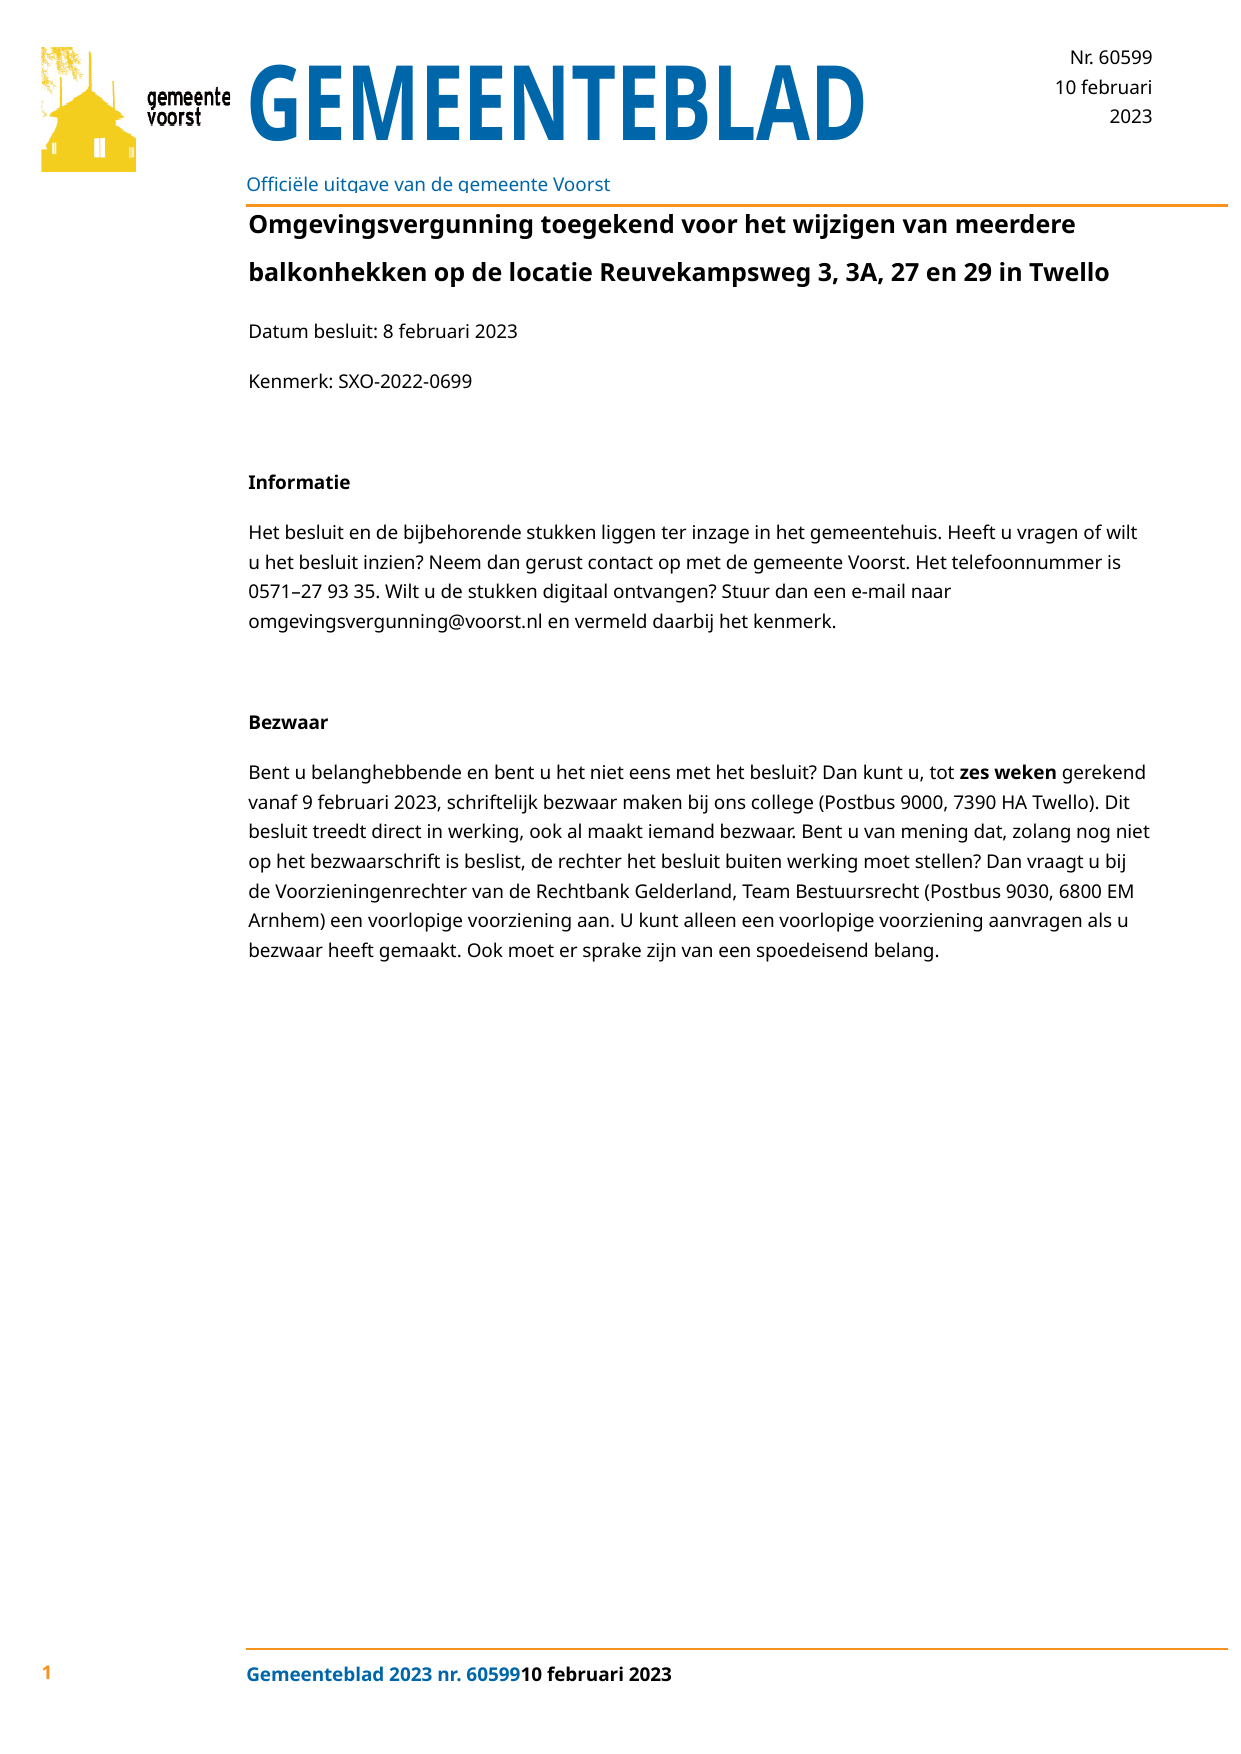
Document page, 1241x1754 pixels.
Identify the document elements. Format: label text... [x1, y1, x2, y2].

text Bent u belanghebbende en bent u het niet eens met het besluit? Dan kunt u, tot zes weken gerekend vanaf 9 februari 2023, schriftelijk bezwaar maken bij ons college (Postbus 9000, 7390 HA Twello). Dit besluit treedt direct in werking, ook al maakt iemand bezwaar. Bent u van mening dat, zolang nog niet op het bezwaarschrift is beslist, de rechter het besluit buiten werking moet stellen? Dan vraagt u bij de Voorzieningenrechter van de Rechtbank Gelderland, Team Bestuursrecht (Postbus 9030, 6800 EM Arnhem) een voorlopige voorziening aan. U kunt alleen een voorlopige voorziening aanvragen als u bezwaar heeft gemaakt. Ook moet er sprake zijn van een spoedeisend belang. [248, 759, 1152, 963]
text Datum besluit: 8 februari 2023 [248, 318, 1152, 344]
picture [41, 47, 231, 172]
text Kenmerk: SXO-2022-0699 [248, 368, 1152, 394]
text Het besluit en de bijbehorende stukken liggen ter inzage in het gemeentehuis. Heeft u vragen of wilt u het besluit inzien? Neem dan gerust contact op met de gemeente Voorst. Het telefoonnummer is 0571–27 93 35. Wilt u de stukken digitaal ontvangen? Stuur dan een e-mail naar omgevingsvergunning@voorst.nl en vermeld daarbij het kenmerk. [248, 519, 1152, 634]
text Informatie [248, 469, 1152, 495]
text Omgevingsvergunning toegekend voor het wijzigen van meerdere balkonhekken op de locatie Reuvekampsweg 3, 3A, 27 en 29 in Twello [248, 207, 1152, 288]
text Bezwaar [248, 709, 1152, 735]
